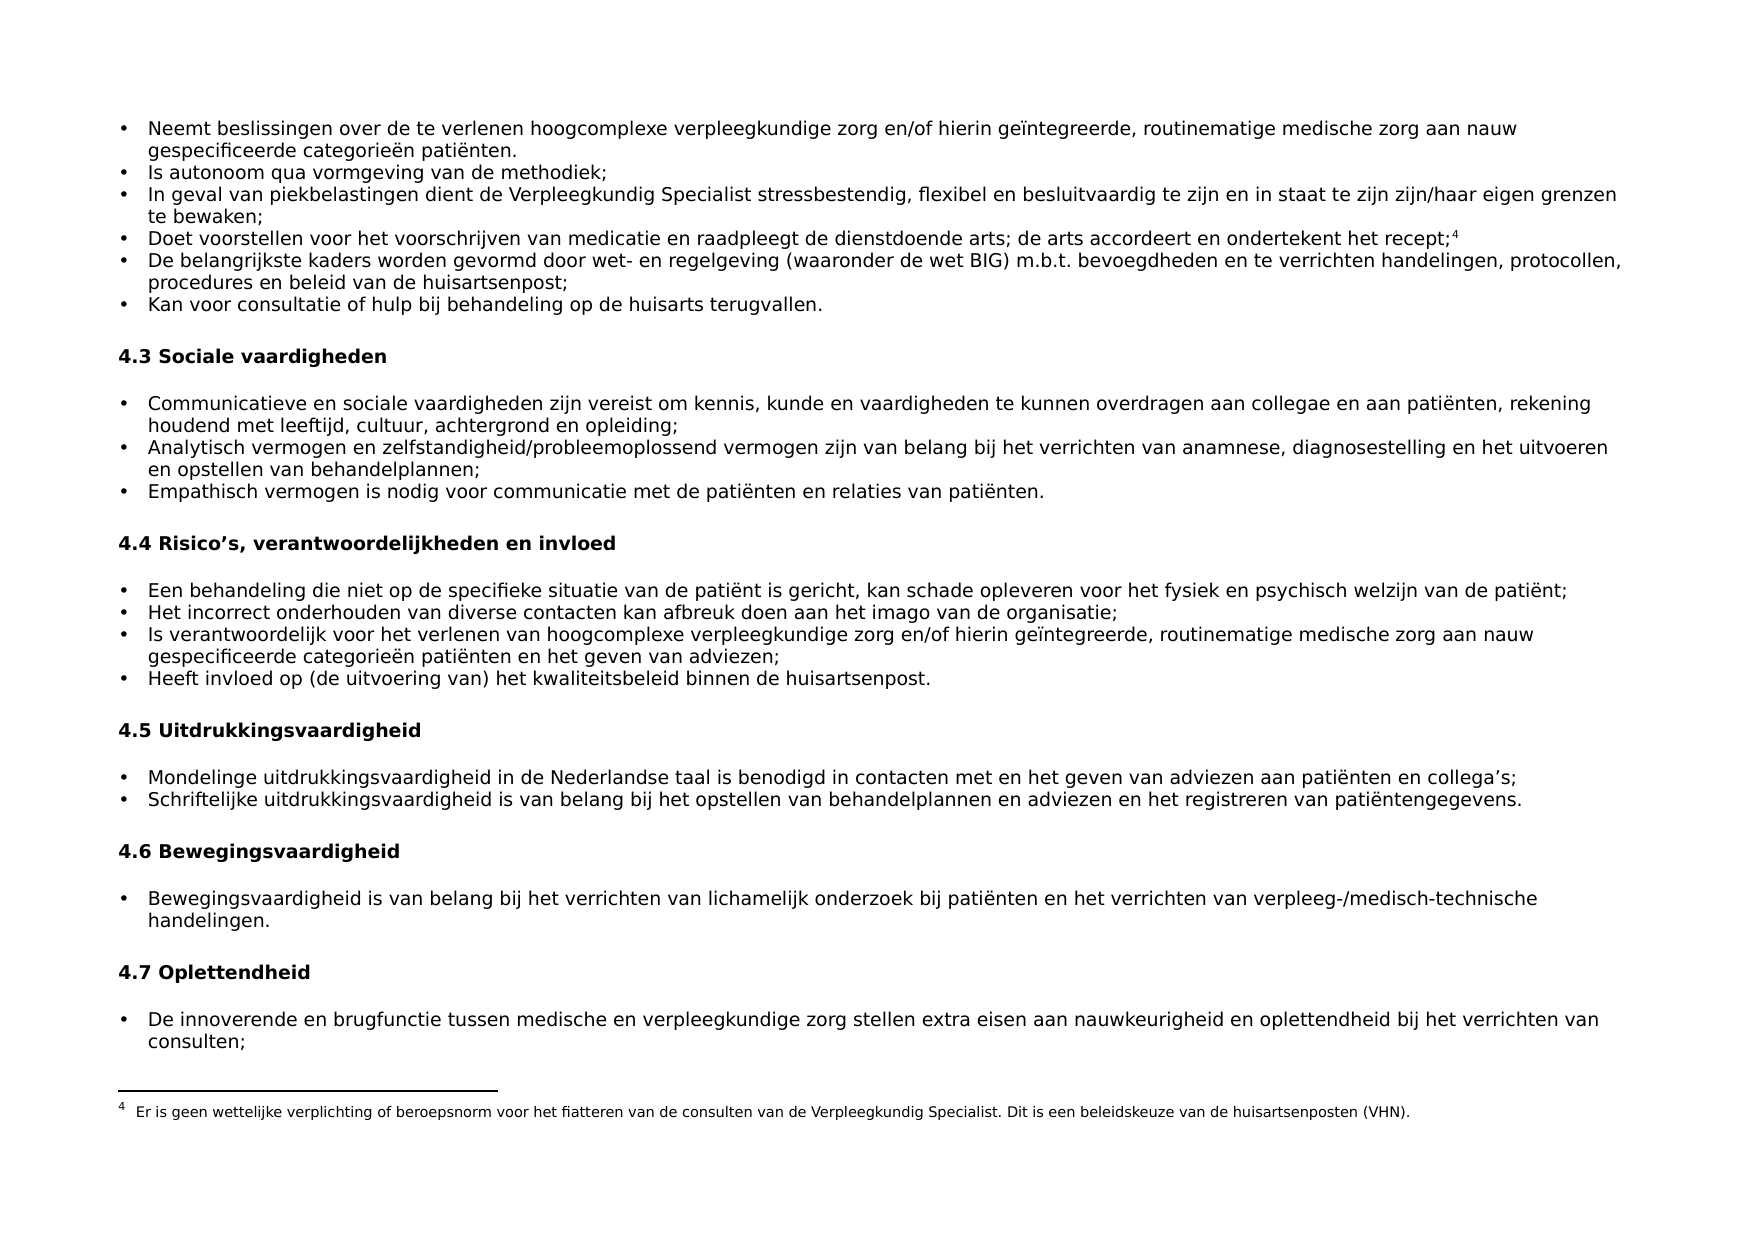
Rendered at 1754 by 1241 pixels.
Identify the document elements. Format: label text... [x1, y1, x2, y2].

subtitle 4.7 Oplettendheid [118, 962, 1636, 983]
text • Schriftelijke uitdrukkingsvaardigheid is van belang bij het opstellen van behandelplannen en adviezen en het registreren van patiëntengegevens. [118, 789, 1636, 811]
text • Communicatieve en sociale vaardigheden zijn vereist om kennis, kunde en vaardigheden te kunnen overdragen aan collegae en aan patiënten, rekening houdend met leeftijd, cultuur, achtergrond en opleiding; [118, 393, 1636, 437]
text • Heeft invloed op (de uitvoering van) het kwaliteitsbeleid binnen de huisartsenpost. [118, 668, 1636, 690]
text • Kan voor consultatie of hulp bij behandeling op de huisarts terugvallen. [118, 294, 1636, 316]
text • Is verantwoordelijk voor het verlenen van hoogcomplexe verpleegkundige zorg en/of hierin geïntegreerde, routinematige medische zorg aan nauw gespecificeerde categorieën patiënten en het geven van adviezen; [118, 624, 1636, 668]
text • Het incorrect onderhouden van diverse contacten kan afbreuk doen aan het imago van de organisatie; [118, 602, 1636, 624]
subtitle 4.3 Sociale vaardigheden [118, 346, 1636, 368]
text • Analytisch vermogen en zelfstandigheid/probleemoplossend vermogen zijn van belang bij het verrichten van anamnese, diagnosestelling en het uitvoeren en opstellen van behandelplannen; [118, 437, 1636, 481]
text • Neemt beslissingen over de te verlenen hoogcomplexe verpleegkundige zorg en/of hierin geïntegreerde, routinematige medische zorg aan nauw gespecificeerde categorieën patiënten. [118, 118, 1636, 162]
text • Empathisch vermogen is nodig voor communicatie met de patiënten en relaties van patiënten. [118, 481, 1636, 503]
text • Doet voorstellen voor het voorschrijven van medicatie en raadpleegt de dienstdoende arts; de arts accordeert en ondertekent het recept; [118, 228, 1636, 250]
text • In geval van piekbelastingen dient de Verpleegkundig Specialist stressbestendig, flexibel en besluitvaardig te zijn en in staat te zijn zijn/haar eigen grenzen te bewaken; [118, 184, 1636, 228]
text • Is autonoom qua vormgeving van de methodiek; [118, 162, 1636, 184]
subtitle 4.4 Risico’s, verantwoordelijkheden en invloed [118, 533, 1636, 555]
text Er is geen wettelijke verplichting of beroepsnorm voor het fiatteren van de consulten van de Verpleegkundig Specialist. Dit is een beleidskeuze van de huisartsenposten (VHN). [118, 1100, 1636, 1122]
text • Een behandeling die niet op de specifieke situatie van de patiënt is gericht, kan schade opleveren voor het fysiek en psychisch welzijn van de patiënt; [118, 580, 1636, 602]
text • Mondelinge uitdrukkingsvaardigheid in de Nederlandse taal is benodigd in contacten met en het geven van adviezen aan patiënten en collega’s; [118, 767, 1636, 789]
text • De innoverende en brugfunctie tussen medische en verpleegkundige zorg stellen extra eisen aan nauwkeurigheid en oplettendheid bij het verrichten van consulten; [118, 1008, 1636, 1052]
subtitle 4.6 Bewegingsvaardigheid [118, 841, 1636, 863]
text • Bewegingsvaardigheid is van belang bij het verrichten van lichamelijk onderzoek bij patiënten en het verrichten van verpleeg-/medisch-technische handelingen. [118, 888, 1636, 932]
subtitle 4.5 Uitdrukkingsvaardigheid [118, 720, 1636, 742]
text • De belangrijkste kaders worden gevormd door wet- en regelgeving (waaronder de wet BIG) m.b.t. bevoegdheden en te verrichten handelingen, protocollen, procedures en beleid van de huisartsenpost; [118, 250, 1636, 294]
